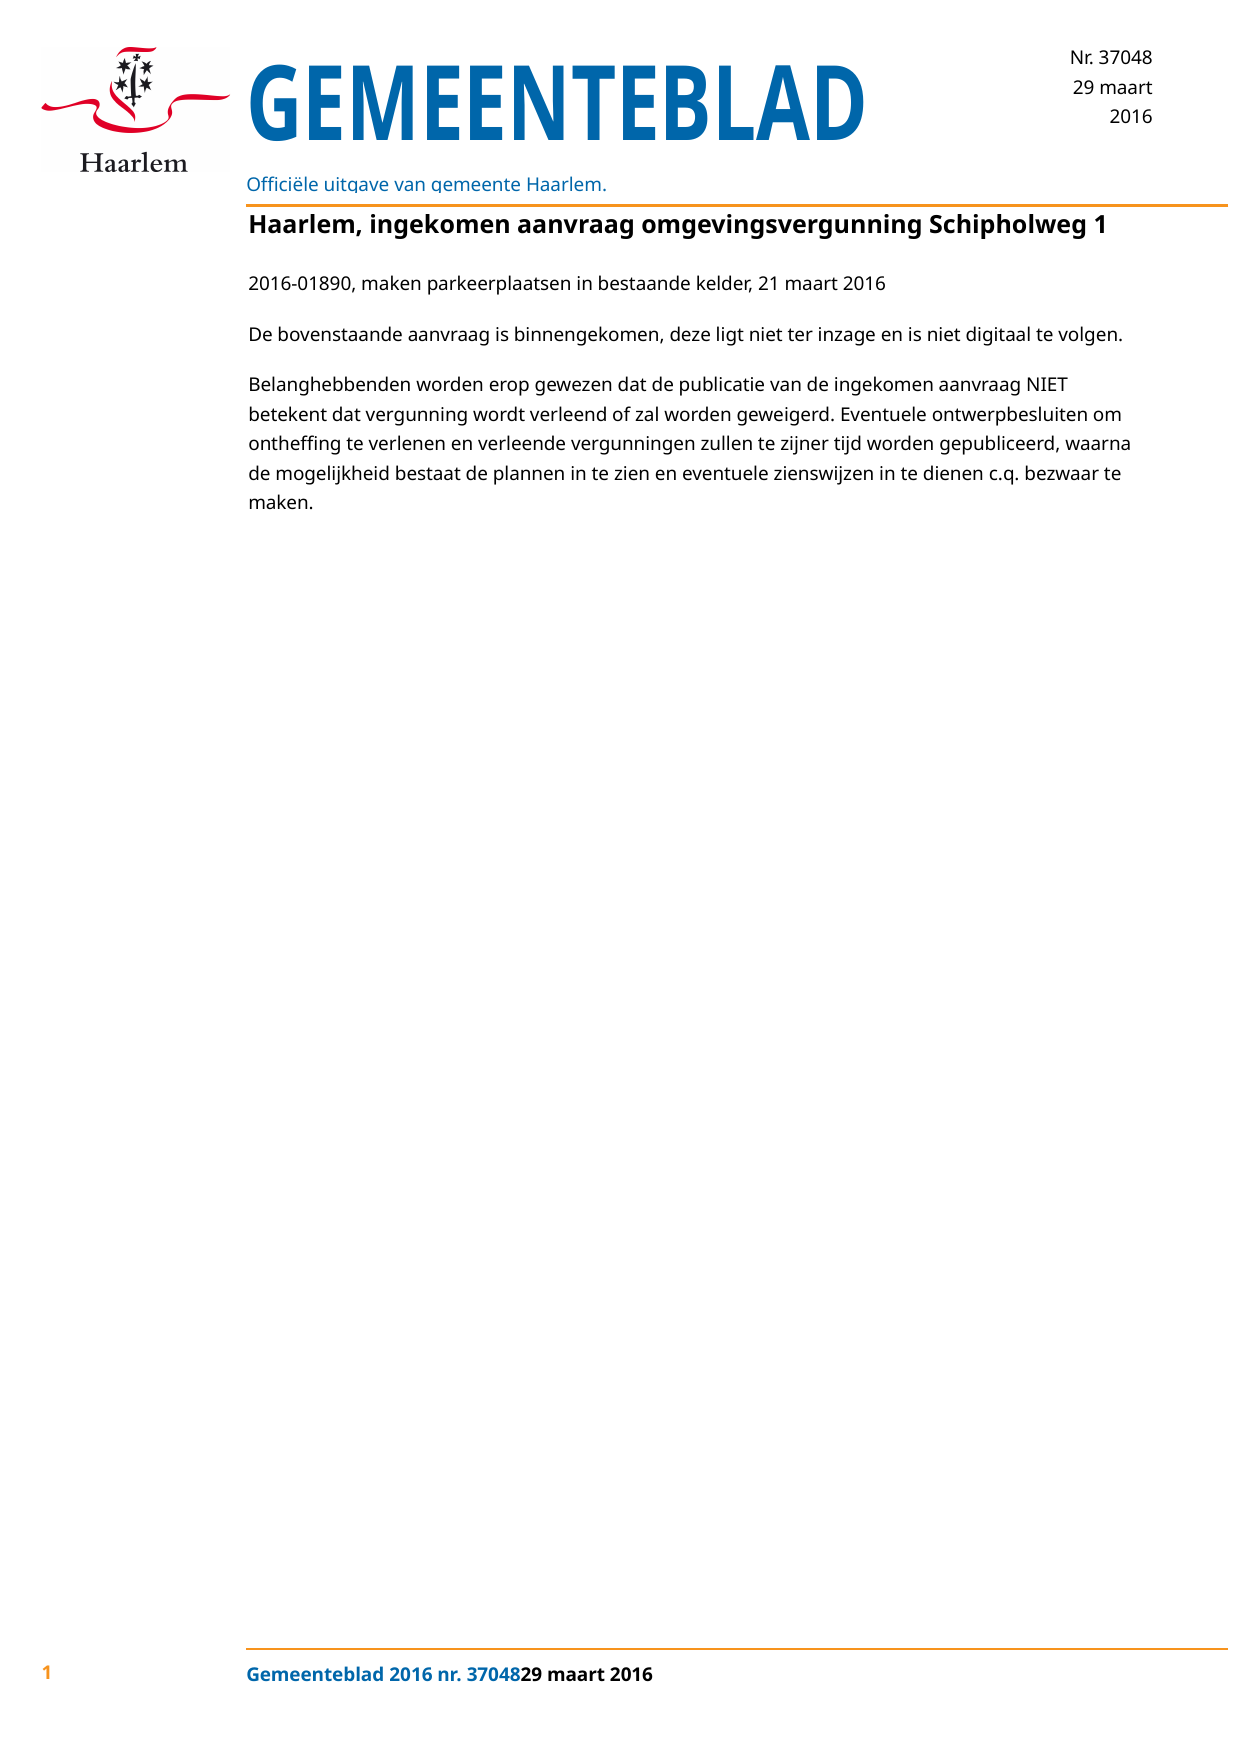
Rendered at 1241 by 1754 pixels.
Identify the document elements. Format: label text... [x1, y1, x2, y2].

text 2016-01890, maken parkeerplaatsen in bestaande kelder, 21 maart 2016 [248, 270, 1152, 296]
text Belanghebbenden worden erop gewezen dat de publicatie van de ingekomen aanvraag NIET betekent dat vergunning wordt verleend of zal worden geweigerd. Eventuele ontwerpbesluiten om ontheffing te verlenen en verleende vergunningen zullen te zijner tijd worden gepubliceerd, waarna de mogelijkheid bestaat de plannen in te zien en eventuele zienswijzen in te dienen c.q. bezwaar te maken. [248, 371, 1152, 515]
text De bovenstaande aanvraag is binnengekomen, deze ligt niet ter inzage en is niet digitaal te volgen. [248, 321, 1152, 346]
picture [41, 47, 231, 172]
text Haarlem, ingekomen aanvraag omgevingsvergunning Schipholweg 1 [248, 207, 1152, 241]
